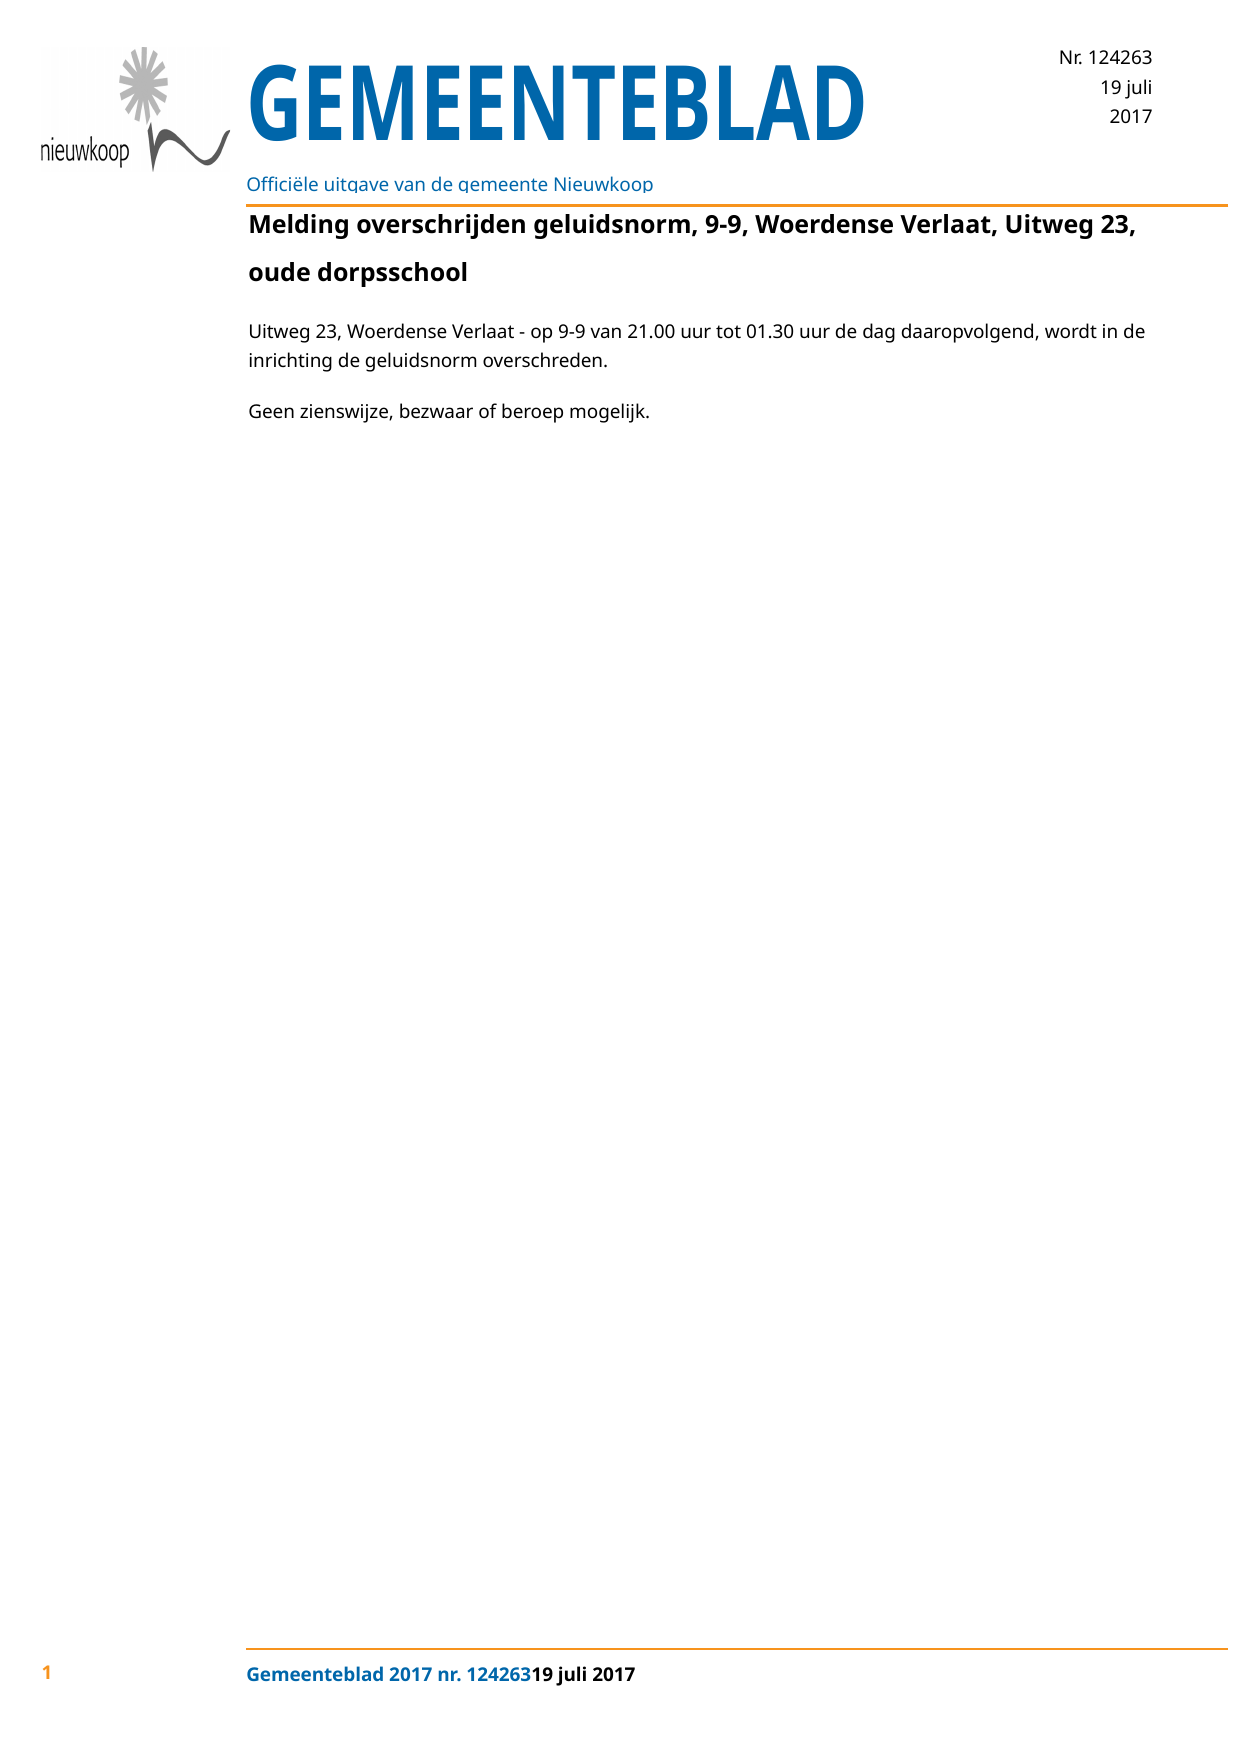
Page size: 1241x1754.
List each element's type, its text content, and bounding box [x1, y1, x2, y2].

text Uitweg 23, Woerdense Verlaat - op 9-9 van 21.00 uur tot 01.30 uur de dag daaropvolgend, wordt in de inrichting de geluidsnorm overschreden. [248, 318, 1152, 373]
text Geen zienswijze, bezwaar of beroep mogelijk. [248, 398, 1152, 424]
picture [41, 47, 231, 172]
text Melding overschrijden geluidsnorm, 9-9, Woerdense Verlaat, Uitweg 23, oude dorpsschool [248, 207, 1152, 288]
